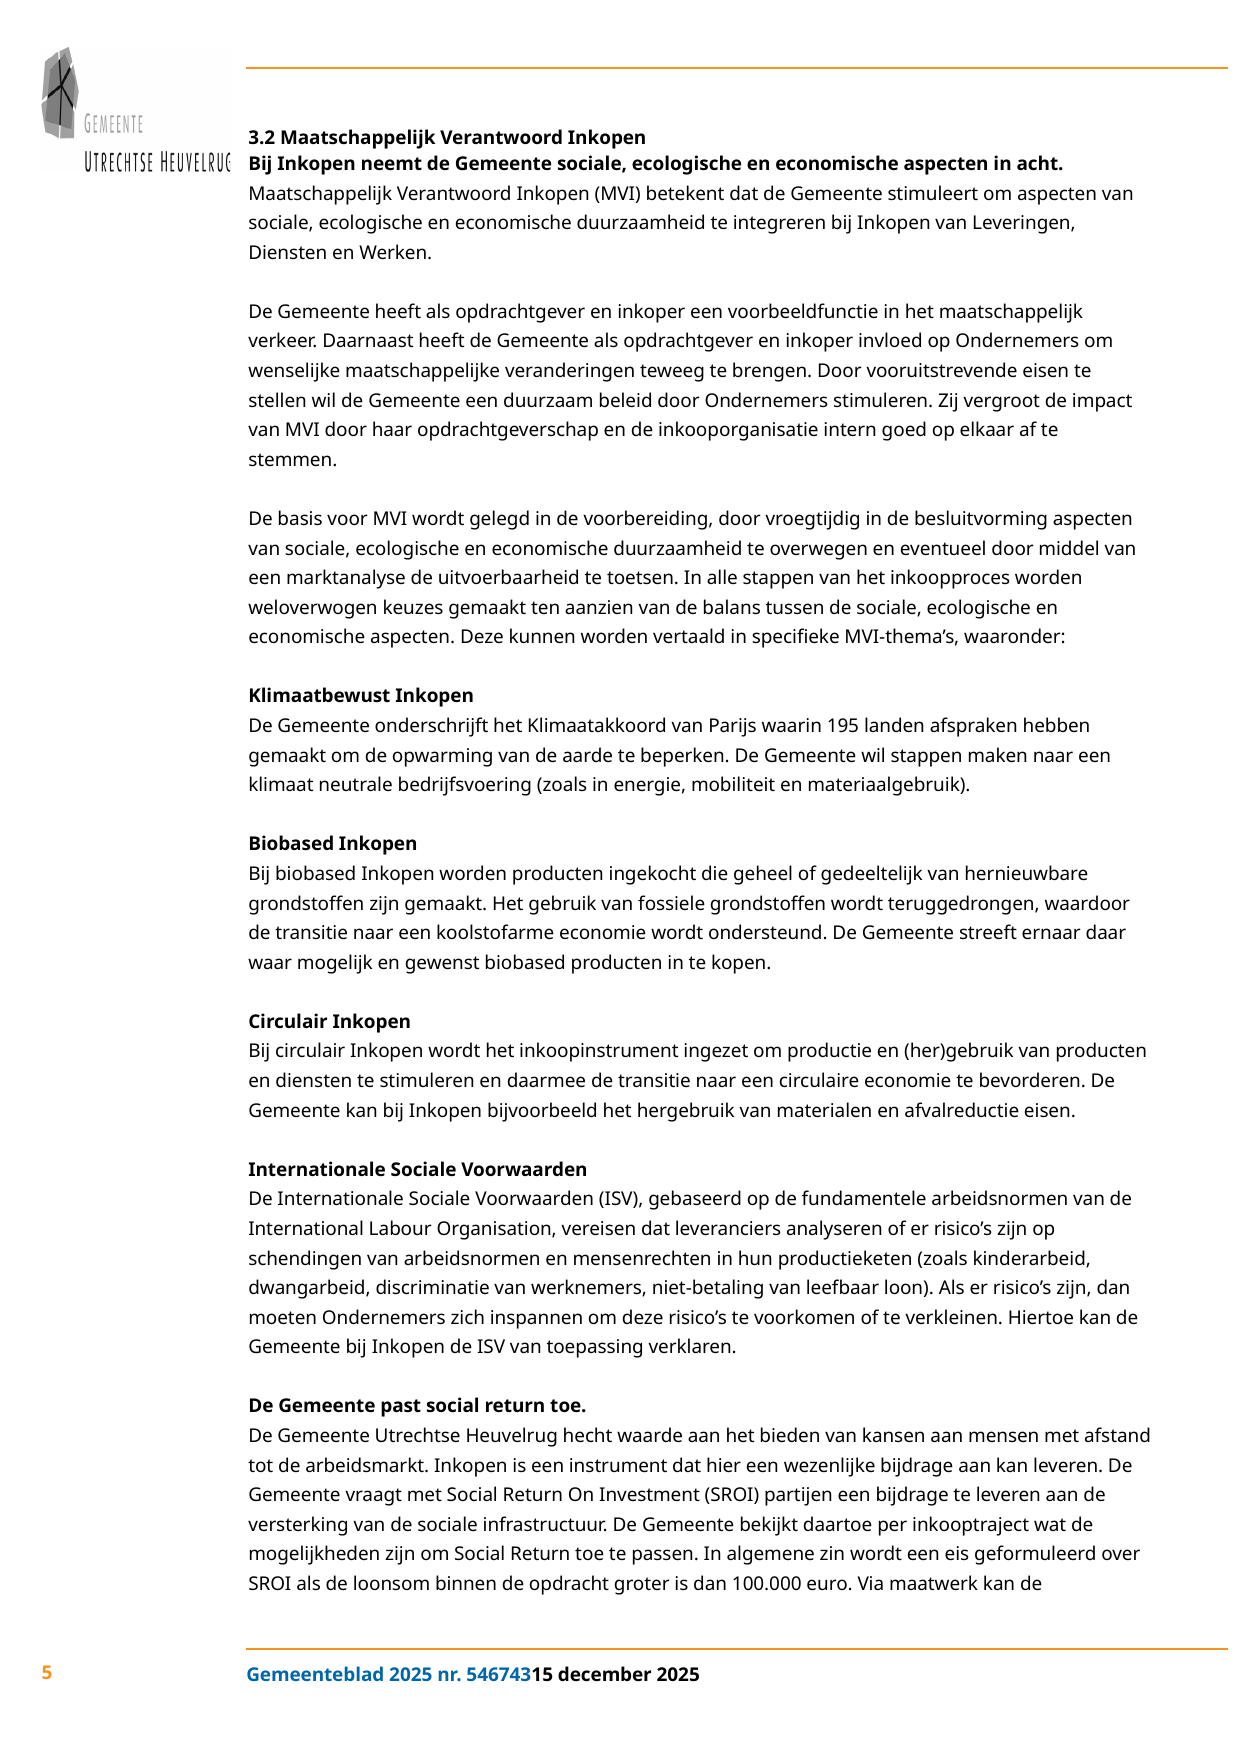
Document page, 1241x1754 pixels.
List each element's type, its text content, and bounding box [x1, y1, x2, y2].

text De Gemeente onderschrijft het Klimaatakkoord van Parijs waarin 195 landen afspraken hebben gemaakt om de opwarming van de aarde te beperken. De Gemeente wil stappen maken naar een klimaat neutrale bedrijfsvoering (zoals in energie, mobiliteit en materiaalgebruik). [248, 712, 1152, 797]
text De Internationale Sociale Voorwaarden (ISV), gebaseerd op de fundamentele arbeidsnormen van de International Labour Organisation, vereisen dat leveranciers analyseren of er risico’s zijn op schendingen van arbeidsnormen en mensenrechten in hun productieketen (zoals kinderarbeid, dwangarbeid, discriminatie van werknemers, niet-betaling van leefbaar loon). Als er risico’s zijn, dan moeten Ondernemers zich inspannen om deze risico’s te voorkomen of te verkleinen. Hiertoe kan de Gemeente bij Inkopen de ISV van toepassing verklaren. [248, 1186, 1152, 1359]
text 3.2 Maatschappelijk Verantwoord Inkopen [248, 124, 1152, 150]
text De Gemeente past social return toe. [248, 1393, 1152, 1418]
text De basis voor MVI wordt gelegd in de voorbereiding, door vroegtijdig in de besluitvorming aspecten van sociale, ecologische en economische duurzaamheid te overwegen en eventueel door middel van een marktanalyse de uitvoerbaarheid te toetsen. In alle stappen van het inkoopproces worden weloverwogen keuzes gemaakt ten aanzien van de balans tussen de sociale, ecologische en economische aspecten. Deze kunnen worden vertaald in specifieke MVI-thema’s, waaronder: [248, 505, 1152, 649]
text Maatschappelijk Verantwoord Inkopen (MVI) betekent dat de Gemeente stimuleert om aspecten van sociale, ecologische en economische duurzaamheid te integreren bij Inkopen van Leveringen, Diensten en Werken. [248, 180, 1152, 264]
text Biobased Inkopen [248, 831, 1152, 856]
text De Gemeente heeft als opdrachtgever en inkoper een voorbeeldfunctie in het maatschappelijk verkeer. Daarnaast heeft de Gemeente als opdrachtgever en inkoper invloed op Ondernemers om wenselijke maatschappelijke veranderingen teweeg te brengen. Door vooruitstrevende eisen te stellen wil de Gemeente een duurzaam beleid door Ondernemers stimuleren. Zij vergroot de impact van MVI door haar opdrachtgeverschap en de inkooporganisatie intern goed op elkaar af te stemmen. [248, 298, 1152, 472]
picture [41, 47, 231, 172]
text Bij biobased Inkopen worden producten ingekocht die geheel of gedeeltelijk van hernieuwbare grondstoffen zijn gemaakt. Het gebruik van fossiele grondstoffen wordt teruggedrongen, waardoor de transitie naar een koolstofarme economie wordt ondersteund. De Gemeente streeft ernaar daar waar mogelijk en gewenst biobased producten in te kopen. [248, 860, 1152, 974]
text De Gemeente Utrechtse Heuvelrug hecht waarde aan het bieden van kansen aan mensen met afstand tot de arbeidsmarkt. Inkopen is een instrument dat hier een wezenlijke bijdrage aan kan leveren. De Gemeente vraagt met Social Return On Investment (SROI) partijen een bijdrage te leveren aan de versterking van de sociale infrastructuur. De Gemeente bekijkt daartoe per inkooptraject wat de mogelijkheden zijn om Social Return toe te passen. In algemene zin wordt een eis geformuleerd over SROI als de loonsom binnen de opdracht groter is dan 100.000 euro. Via maatwerk kan de [248, 1422, 1152, 1596]
text Bij circulair Inkopen wordt het inkoopinstrument ingezet om productie en (her)gebruik van producten en diensten te stimuleren en daarmee de transitie naar een circulaire economie te bevorderen. De Gemeente kan bij Inkopen bijvoorbeeld het hergebruik van materialen en afvalreductie eisen. [248, 1038, 1152, 1122]
text Klimaatbewust Inkopen [248, 683, 1152, 708]
text Bij Inkopen neemt de Gemeente sociale, ecologische en economische aspecten in acht. [248, 150, 1152, 176]
text Internationale Sociale Voorwaarden [248, 1156, 1152, 1182]
text Circulair Inkopen [248, 1008, 1152, 1034]
